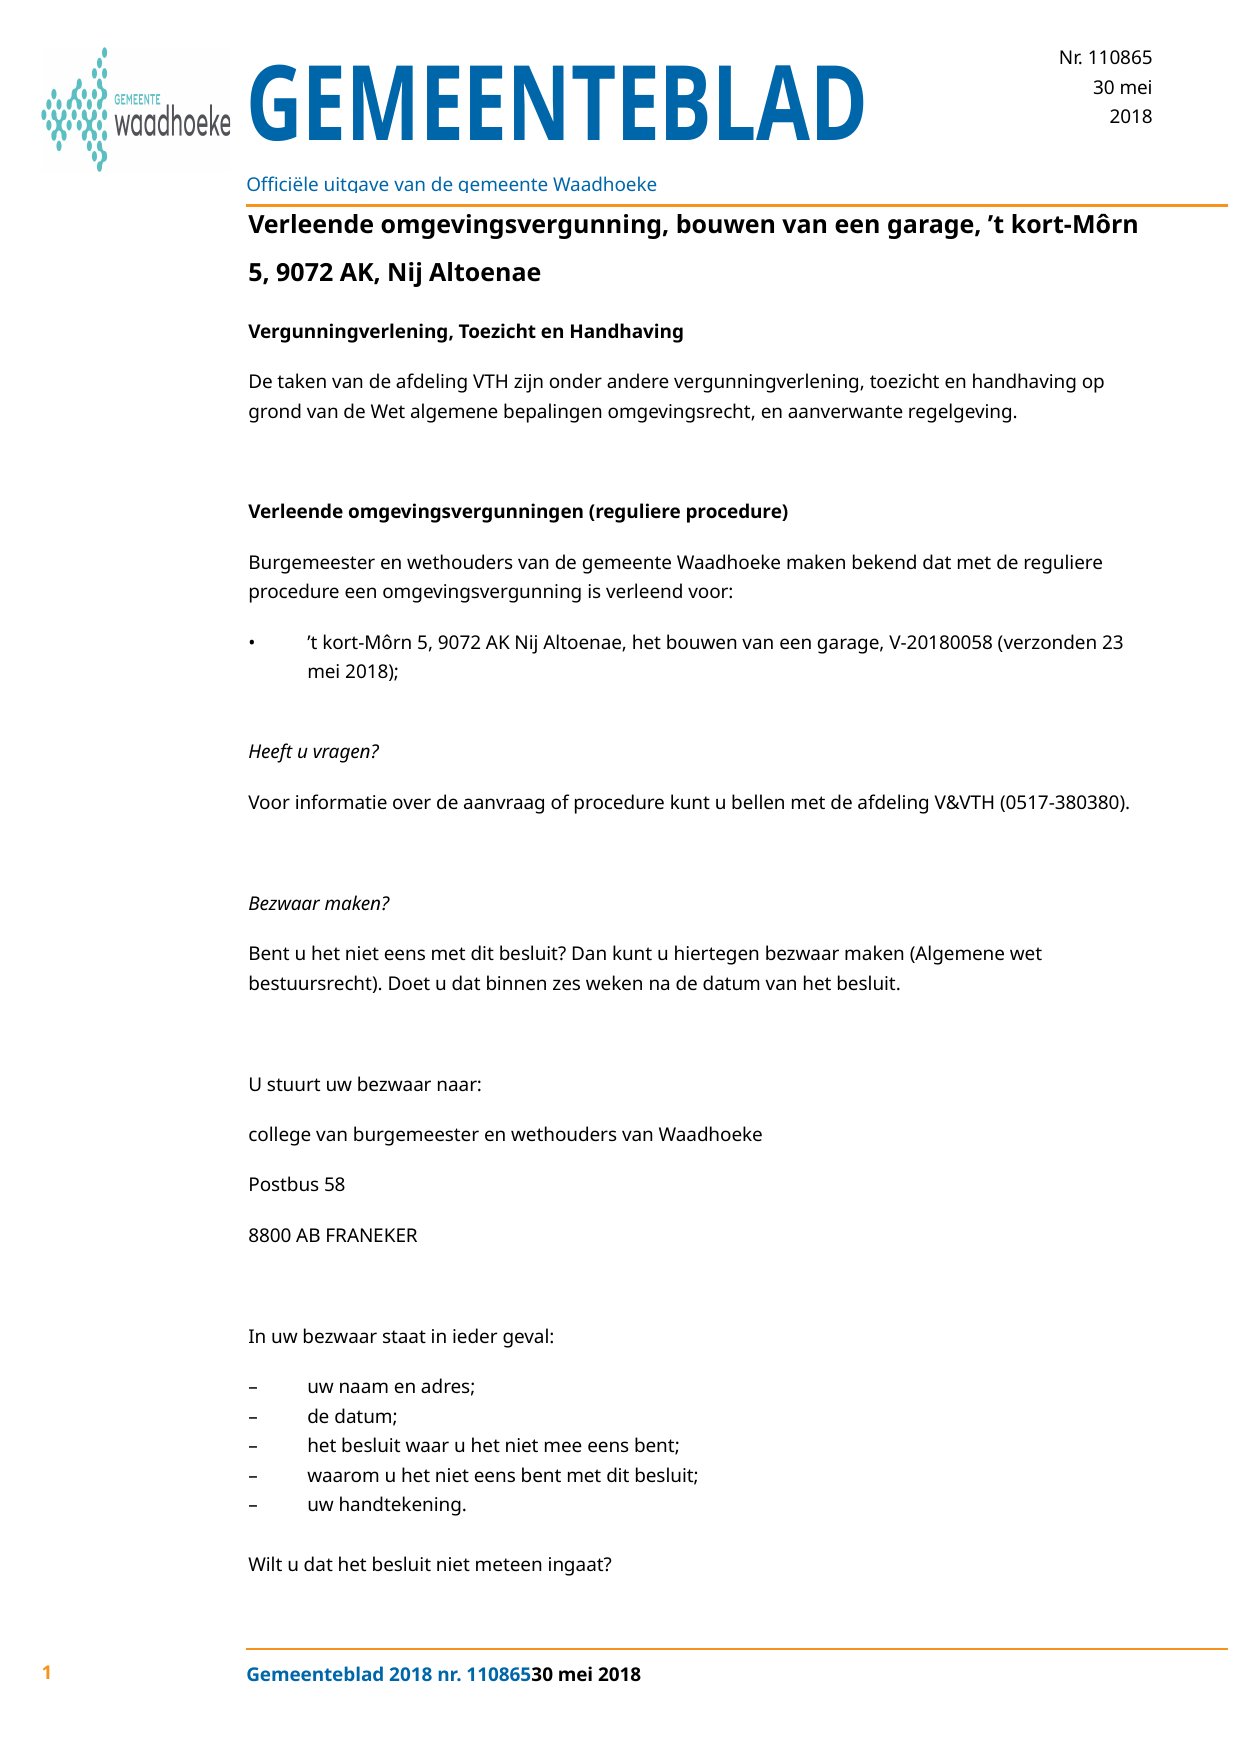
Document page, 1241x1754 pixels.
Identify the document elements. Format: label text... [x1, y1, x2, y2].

text Burgemeester en wethouders van de gemeente Waadhoeke maken bekend dat met de reguliere procedure een omgevingsvergunning is verleend voor: [248, 549, 1152, 604]
list de datum; [248, 1403, 1152, 1429]
list ’t kort-Môrn 5, 9072 AK Nij Altoenae, het bouwen van een garage, V-20180058 (verzonden 23 mei 2018); [248, 629, 1152, 684]
text Heeft u vragen? [248, 739, 1152, 764]
text Postbus 58 [248, 1172, 1152, 1197]
list waarom u het niet eens bent met dit besluit; [248, 1462, 1152, 1488]
text U stuurt uw bezwaar naar: [248, 1071, 1152, 1097]
list uw handtekening. [248, 1492, 1152, 1517]
text Bezwaar maken? [248, 890, 1152, 916]
text Wilt u dat het besluit niet meteen ingaat? [248, 1551, 1152, 1577]
text Vergunningverlening, Toezicht en Handhaving [248, 318, 1152, 344]
picture [41, 47, 231, 172]
text college van burgemeester en wethouders van Waadhoeke [248, 1121, 1152, 1147]
text Bent u het niet eens met dit besluit? Dan kunt u hiertegen bezwaar maken (Algemene wet bestuursrecht). Doet u dat binnen zes weken na de datum van het besluit. [248, 940, 1152, 996]
list het besluit waar u het niet mee eens bent; [248, 1432, 1152, 1458]
text In uw bezwaar staat in ieder geval: [248, 1323, 1152, 1349]
list uw naam en adres; [248, 1373, 1152, 1399]
text 8800 AB FRANEKER [248, 1222, 1152, 1248]
text Verleende omgevingsvergunning, bouwen van een garage, ’t kort-Môrn 5, 9072 AK, Nij Altoenae [248, 207, 1152, 288]
text Voor informatie over de aanvraag of procedure kunt u bellen met de afdeling V&VTH (0517-380380). [248, 789, 1152, 815]
text Verleende omgevingsvergunningen (reguliere procedure) [248, 499, 1152, 524]
text De taken van de afdeling VTH zijn onder andere vergunningverlening, toezicht en handhaving op grond van de Wet algemene bepalingen omgevingsrecht, en aanverwante regelgeving. [248, 368, 1152, 424]
